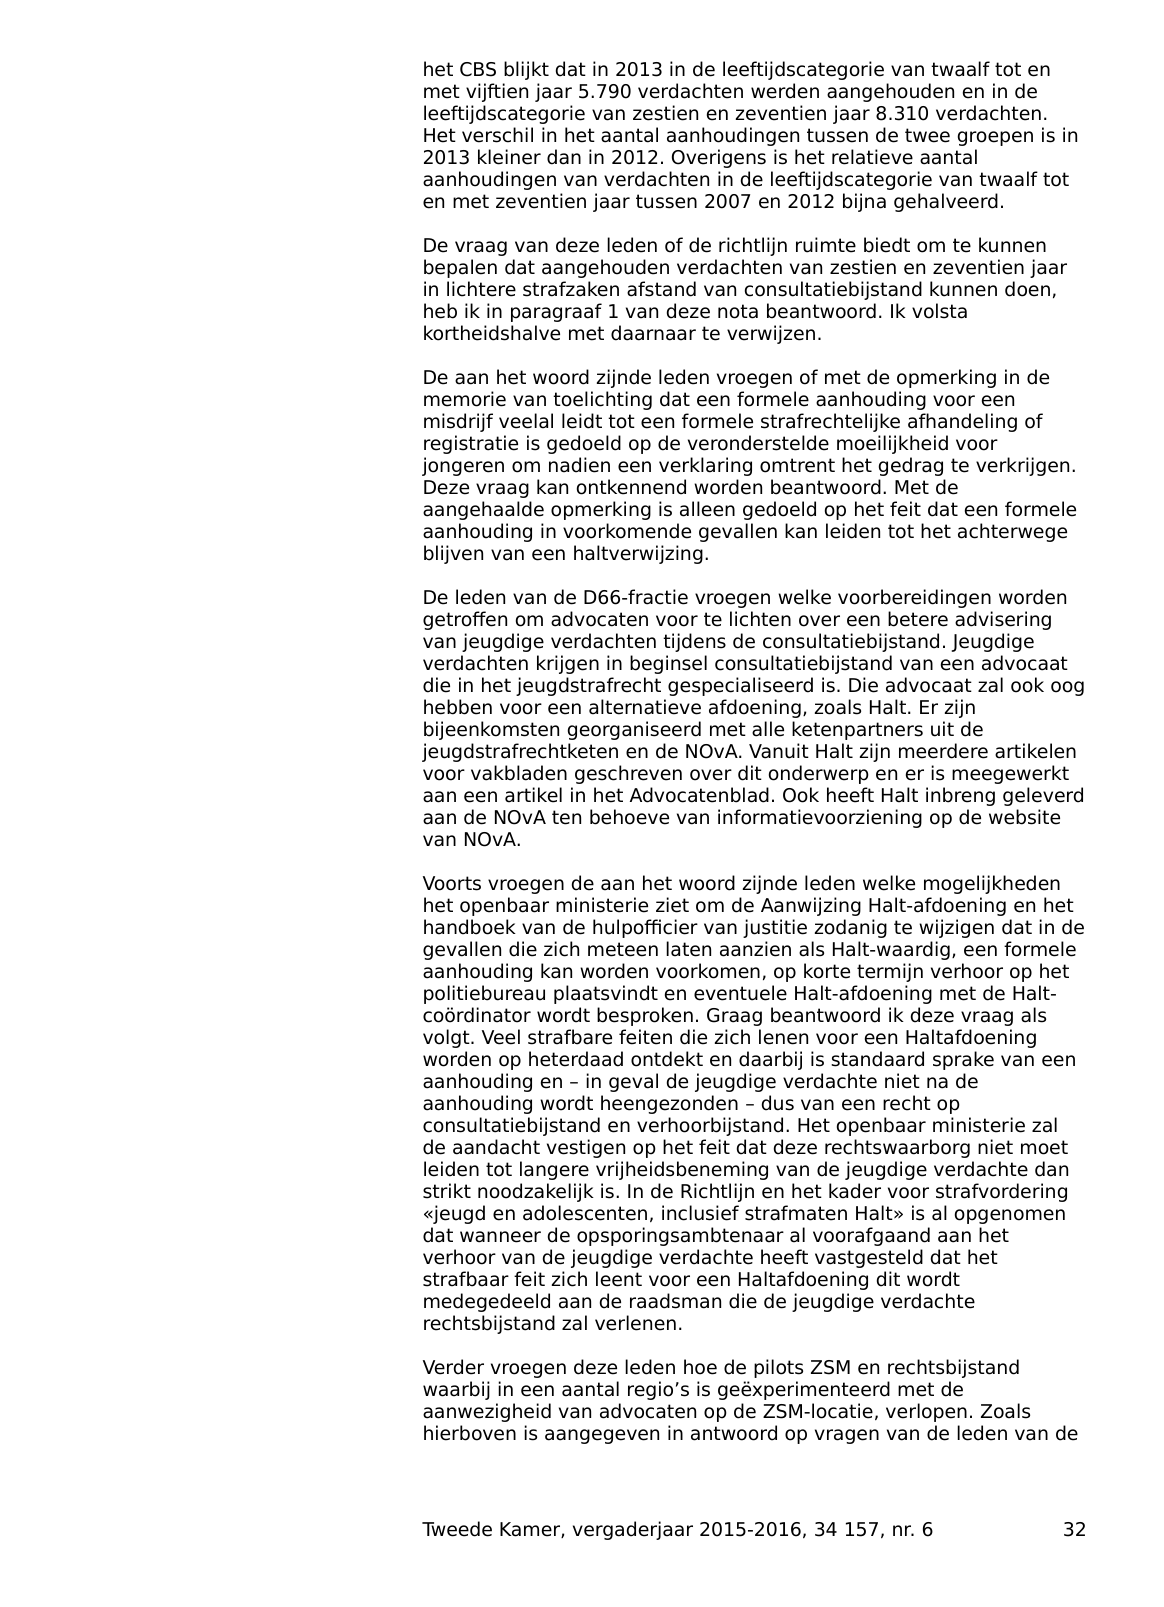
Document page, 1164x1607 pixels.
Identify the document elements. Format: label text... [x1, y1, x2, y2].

text De vraag van deze leden of de richtlijn ruimte biedt om te kunnen bepalen dat aangehouden verdachten van zestien en zeventien jaar in lichtere strafzaken afstand van consultatiebijstand kunnen doen, heb ik in paragraaf 1 van deze nota beantwoord. Ik volsta kortheidshalve met daarnaar te verwijzen. [422, 235, 1087, 345]
text Voorts vroegen de aan het woord zijnde leden welke mogelijkheden het openbaar ministerie ziet om de Aanwijzing Halt-afdoening en het handboek van de hulpofficier van justitie zodanig te wijzigen dat in de gevallen die zich meteen laten aanzien als Halt-waardig, een formele aanhouding kan worden voorkomen, op korte termijn verhoor op het politiebureau plaatsvindt en eventuele Halt-afdoening met de Halt-coördinator wordt besproken. Graag beantwoord ik deze vraag als volgt. Veel strafbare feiten die zich lenen voor een Haltafdoening worden op heterdaad ontdekt en daarbij is standaard sprake van een aanhouding en – in geval de jeugdige verdachte niet na de aanhouding wordt heengezonden – dus van een recht op consultatiebijstand en verhoorbijstand. Het openbaar ministerie zal de aandacht vestigen op het feit dat deze rechtswaarborg niet moet leiden tot langere vrijheidsbeneming van de jeugdige verdachte dan strikt noodzakelijk is. In de Richtlijn en het kader voor strafvordering «jeugd en adolescenten, inclusief strafmaten Halt» is al opgenomen dat wanneer de opsporingsambtenaar al voorafgaand aan het verhoor van de jeugdige verdachte heeft vastgesteld dat het strafbaar feit zich leent voor een Haltafdoening dit wordt medegedeeld aan de raadsman die de jeugdige verdachte rechtsbijstand zal verlenen. [422, 873, 1087, 1335]
text De leden van de D66-fractie vroegen welke voorbereidingen worden getroffen om advocaten voor te lichten over een betere advisering van jeugdige verdachten tijdens de consultatiebijstand. Jeugdige verdachten krijgen in beginsel consultatiebijstand van een advocaat die in het jeugdstrafrecht gespecialiseerd is. Die advocaat zal ook oog hebben voor een alternatieve afdoening, zoals Halt. Er zijn bijeenkomsten georganiseerd met alle ketenpartners uit de jeugdstrafrechtketen en de NOvA. Vanuit Halt zijn meerdere artikelen voor vakbladen geschreven over dit onderwerp en er is meegewerkt aan een artikel in het Advocatenblad. Ook heeft Halt inbreng geleverd aan de NOvA ten behoeve van informatievoorziening op de website van NOvA. [422, 587, 1087, 851]
text De aan het woord zijnde leden vroegen of met de opmerking in de memorie van toelichting dat een formele aanhouding voor een misdrijf veelal leidt tot een formele strafrechtelijke afhandeling of registratie is gedoeld op de veronderstelde moeilijkheid voor jongeren om nadien een verklaring omtrent het gedrag te verkrijgen. Deze vraag kan ontkennend worden beantwoord. Met de aangehaalde opmerking is alleen gedoeld op het feit dat een formele aanhouding in voorkomende gevallen kan leiden tot het achterwege blijven van een haltverwijzing. [422, 367, 1087, 565]
text Verder vroegen deze leden hoe de pilots ZSM en rechtsbijstand waarbij in een aantal regio’s is geëxperimenteerd met de aanwezigheid van advocaten op de ZSM-locatie, verlopen. Zoals hierboven is aangegeven in antwoord op vragen van de leden van de [422, 1357, 1087, 1445]
text het CBS blijkt dat in 2013 in de leeftijdscategorie van twaalf tot en met vijftien jaar 5.790 verdachten werden aangehouden en in de leeftijdscategorie van zestien en zeventien jaar 8.310 verdachten. Het verschil in het aantal aanhoudingen tussen de twee groepen is in 2013 kleiner dan in 2012. Overigens is het relatieve aantal aanhoudingen van verdachten in de leeftijdscategorie van twaalf tot en met zeventien jaar tussen 2007 en 2012 bijna gehalveerd. [422, 59, 1087, 213]
